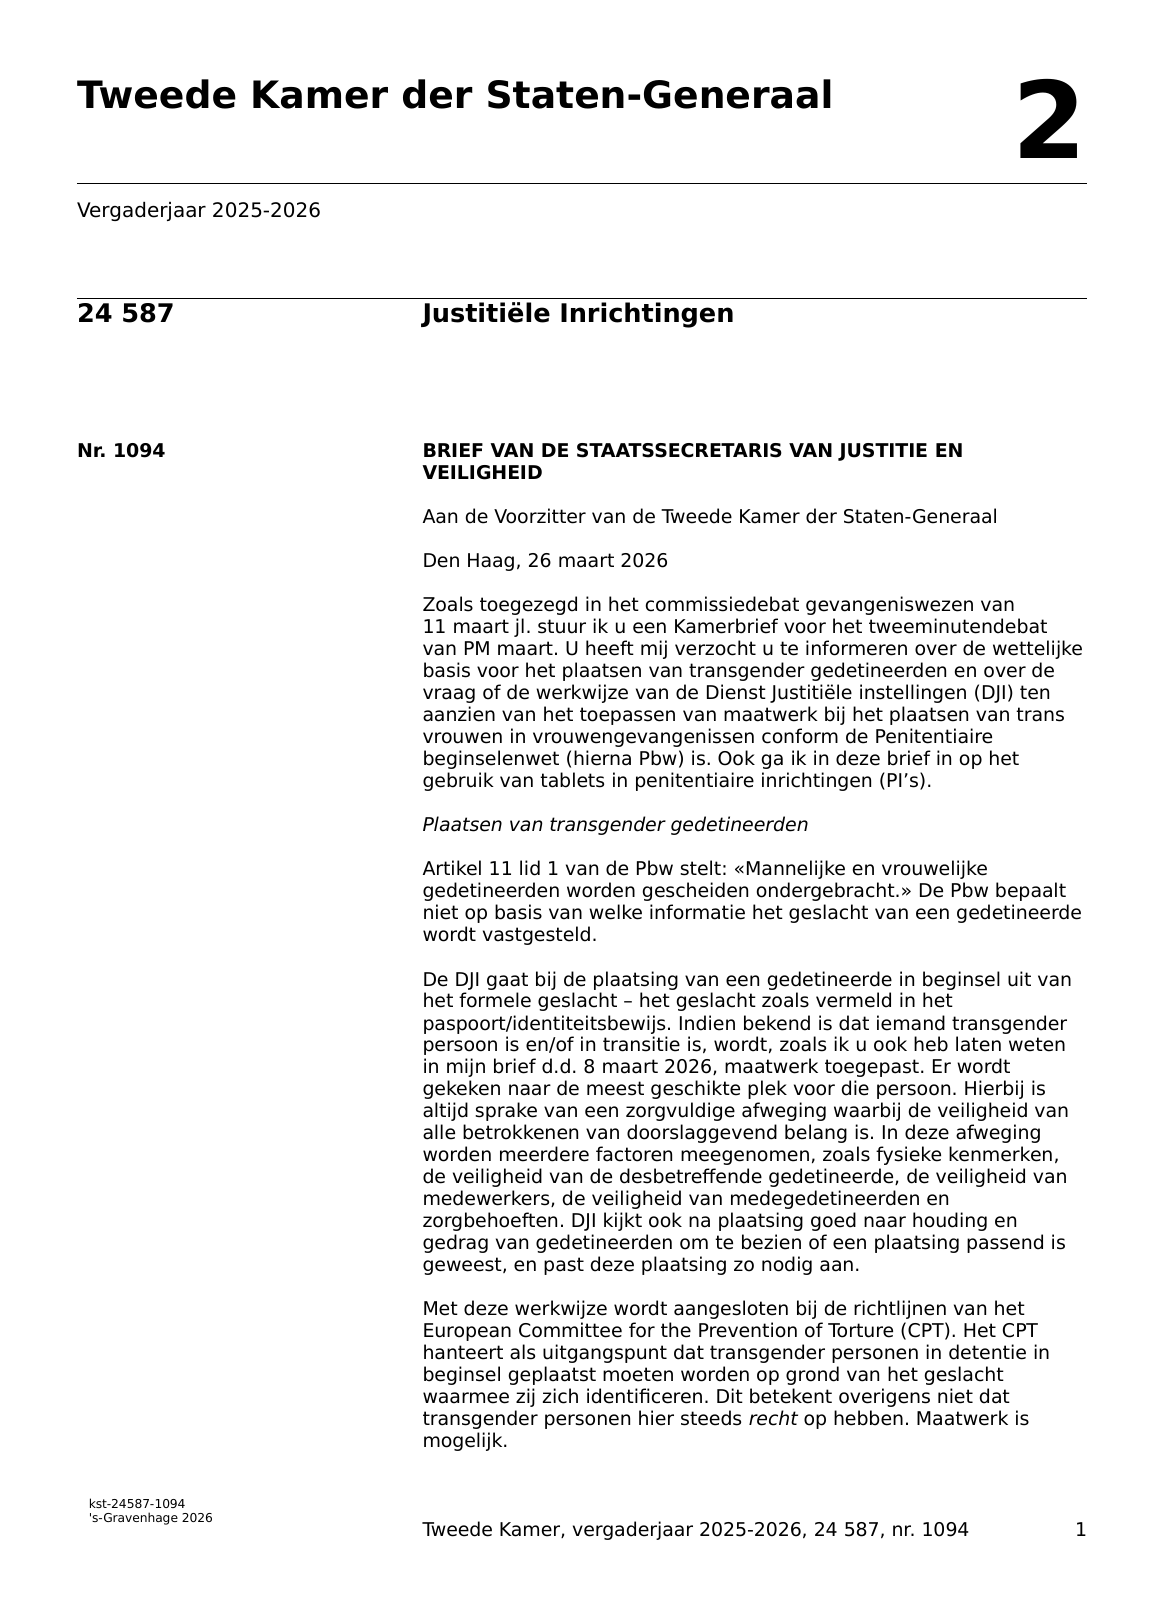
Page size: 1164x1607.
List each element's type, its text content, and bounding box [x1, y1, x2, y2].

text kst-24587-1094 [88, 1497, 323, 1511]
text De DJI gaat bij de plaatsing van een gedetineerde in beginsel uit van het formele geslacht – het geslacht zoals vermeld in het paspoort/identiteitsbewijs. Indien bekend is dat iemand transgender persoon is en/of in transitie is, wordt, zoals ik u ook heb laten weten in mijn brief d.d. 8 maart 2026, maatwerk toegepast. Er wordt gekeken naar de meest geschikte plek voor die persoon. Hierbij is altijd sprake van een zorgvuldige afweging waarbij de veiligheid van alle betrokkenen van doorslaggevend belang is. In deze afweging worden meerdere factoren meegenomen, zoals fysieke kenmerken, de veiligheid van de desbetreffende gedetineerde, de veiligheid van medewerkers, de veiligheid van medegedetineerden en zorgbehoeften. DJI kijkt ook na plaatsing goed naar houding en gedrag van gedetineerden om te bezien of een plaatsing passend is geweest, en past deze plaatsing zo nodig aan. [422, 968, 1087, 1276]
text 's-Gravenhage 2026 [88, 1511, 323, 1525]
text Artikel 11 lid 1 van de Pbw stelt: «Mannelijke en vrouwelijke gedetineerden worden gescheiden ondergebracht.» De Pbw bepaalt niet op basis van welke informatie het geslacht van een gedetineerde wordt vastgesteld. [422, 858, 1087, 946]
table_cell Vergaderjaar 2025-2026 [77, 184, 1087, 298]
text Met deze werkwijze wordt aangesloten bij de richtlijnen van het European Committee for the Prevention of Torture (CPT). Het CPT hanteert als uitgangspunt dat transgender personen in detentie in beginsel geplaatst moeten worden op grond van het geslacht waarmee zij zich identificeren. Dit betekent overigens niet dat transgender personen hier steeds recht op hebben. Maatwerk is mogelijk. [422, 1298, 1087, 1452]
table_header 2 [886, 59, 1087, 183]
subtitle 24 587 Justitiële Inrichtingen [77, 299, 1087, 329]
subtitle Nr. 1094 BRIEF VAN DE STAATSSECRETARIS VAN JUSTITIE EN VEILIGHEID [77, 440, 1087, 484]
subtitle Plaatsen van transgender gedetineerden [422, 814, 1087, 836]
table_header Tweede Kamer der Staten-Generaal [77, 59, 886, 183]
text Aan de Voorzitter van de Tweede Kamer der Staten-Generaal [422, 506, 1087, 528]
text Zoals toegezegd in het commissiedebat gevangeniswezen van 11 maart jl. stuur ik u een Kamerbrief voor het tweeminutendebat van PM maart. U heeft mij verzocht u te informeren over de wettelijke basis voor het plaatsen van transgender gedetineerden en over de vraag of de werkwijze van de Dienst Justitiële instellingen (DJI) ten aanzien van het toepassen van maatwerk bij het plaatsen van trans vrouwen in vrouwengevangenissen conform de Penitentiaire beginselenwet (hierna Pbw) is. Ook ga ik in deze brief in op het gebruik van tablets in penitentiaire inrichtingen (PI’s). [422, 594, 1087, 792]
text Den Haag, 26 maart 2026 [422, 550, 1087, 572]
